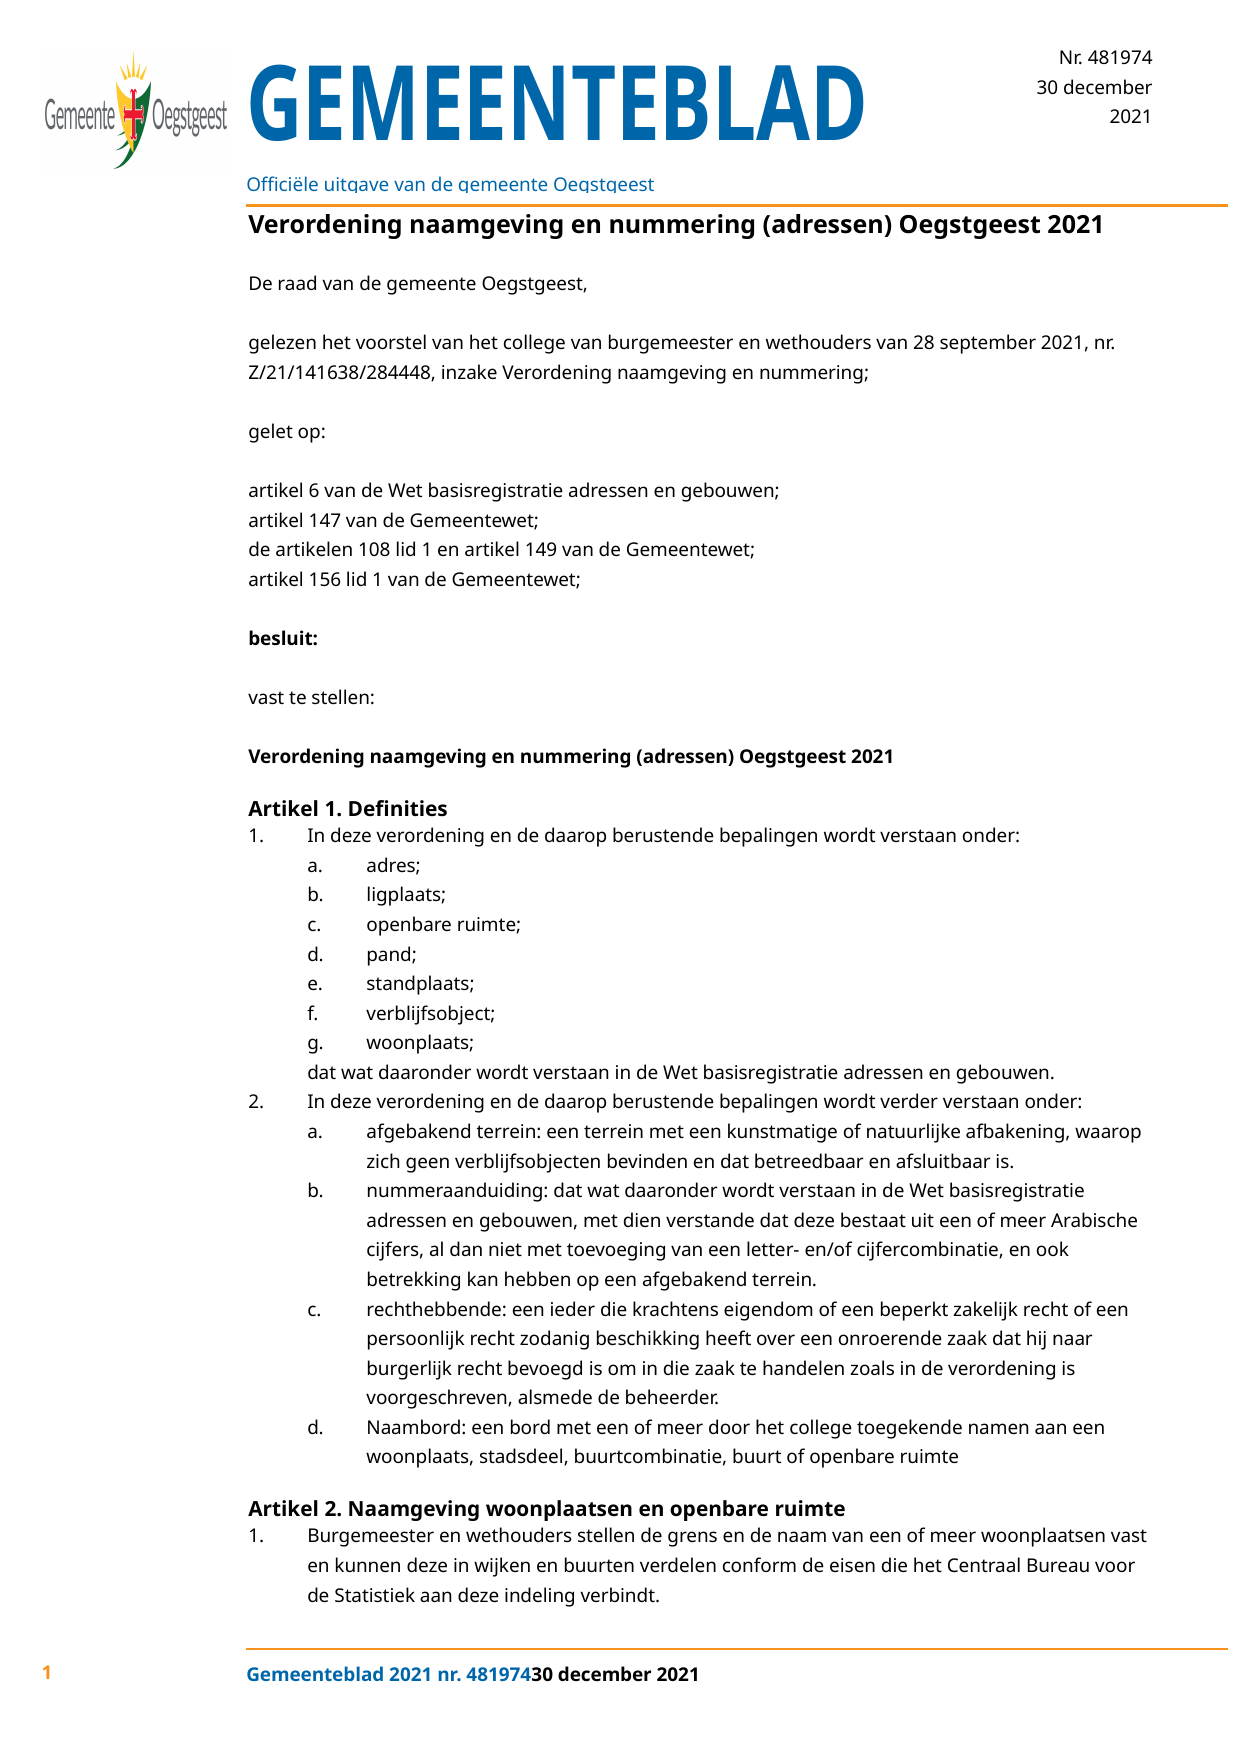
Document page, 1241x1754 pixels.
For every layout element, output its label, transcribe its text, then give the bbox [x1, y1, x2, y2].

list In deze verordening en de daarop berustende bepalingen wordt verder verstaan onder: [248, 1089, 1152, 1114]
list pand; [307, 941, 1152, 967]
text de artikelen 108 lid 1 en artikel 149 van de Gemeentewet; [248, 537, 1152, 562]
text artikel 147 van de Gemeentewet; [248, 507, 1152, 533]
list nummeraanduiding: dat wat daaronder wordt verstaan in de Wet basisregistratie adressen en gebouwen, met dien verstande dat deze bestaat uit een of meer Arabische cijfers, al dan niet met toevoeging van een letter- en/of cijfercombinatie, en ook betrekking kan hebben op een afgebakend terrein. [307, 1177, 1152, 1292]
list standplaats; [307, 970, 1152, 996]
list In deze verordening en de daarop berustende bepalingen wordt verstaan onder: [248, 822, 1152, 848]
list adres; [307, 852, 1152, 878]
text gelet op: [248, 418, 1152, 444]
text Verordening naamgeving en nummering (adressen) Oegstgeest 2021 [248, 207, 1152, 241]
text Artikel 1. Definities [248, 794, 1152, 822]
picture [41, 47, 231, 172]
text De raad van de gemeente Oegstgeest, [248, 270, 1152, 296]
list dat wat daaronder wordt verstaan in de Wet basisregistratie adressen en gebouwen. [248, 1059, 1152, 1085]
list Naambord: een bord met een of meer door het college toegekende namen aan een woonplaats, stadsdeel, buurtcombinatie, buurt of openbare ruimte [307, 1414, 1152, 1469]
text Verordening naamgeving en nummering (adressen) Oegstgeest 2021 [248, 744, 1152, 769]
text besluit: [248, 625, 1152, 651]
list afgebakend terrein: een terrein met een kunstmatige of natuurlijke afbakening, waarop zich geen verblijfsobjecten bevinden en dat betreedbaar en afsluitbaar is. [307, 1118, 1152, 1174]
text Artikel 2. Naamgeving woonplaatsen en openbare ruimte [248, 1494, 1152, 1523]
text gelezen het voorstel van het college van burgemeester en wethouders van 28 september 2021, nr. Z/21/141638/284448, inzake Verordening naamgeving en nummering; [248, 329, 1152, 385]
list ligplaats; [307, 882, 1152, 907]
list openbare ruimte; [307, 911, 1152, 937]
list woonplaats; [307, 1029, 1152, 1055]
text artikel 156 lid 1 van de Gemeentewet; [248, 566, 1152, 592]
text artikel 6 van de Wet basisregistratie adressen en gebouwen; [248, 477, 1152, 503]
text vast te stellen: [248, 684, 1152, 710]
list Burgemeester en wethouders stellen de grens en de naam van een of meer woonplaatsen vast en kunnen deze in wijken en buurten verdelen conform de eisen die het Centraal Bureau voor de Statistiek aan deze indeling verbindt. [248, 1523, 1152, 1607]
list rechthebbende: een ieder die krachtens eigendom of een beperkt zakelijk recht of een persoonlijk recht zodanig beschikking heeft over een onroerende zaak dat hij naar burgerlijk recht bevoegd is om in die zaak te handelen zoals in de verordening is voorgeschreven, alsmede de beheerder. [307, 1296, 1152, 1410]
list verblijfsobject; [307, 1000, 1152, 1026]
